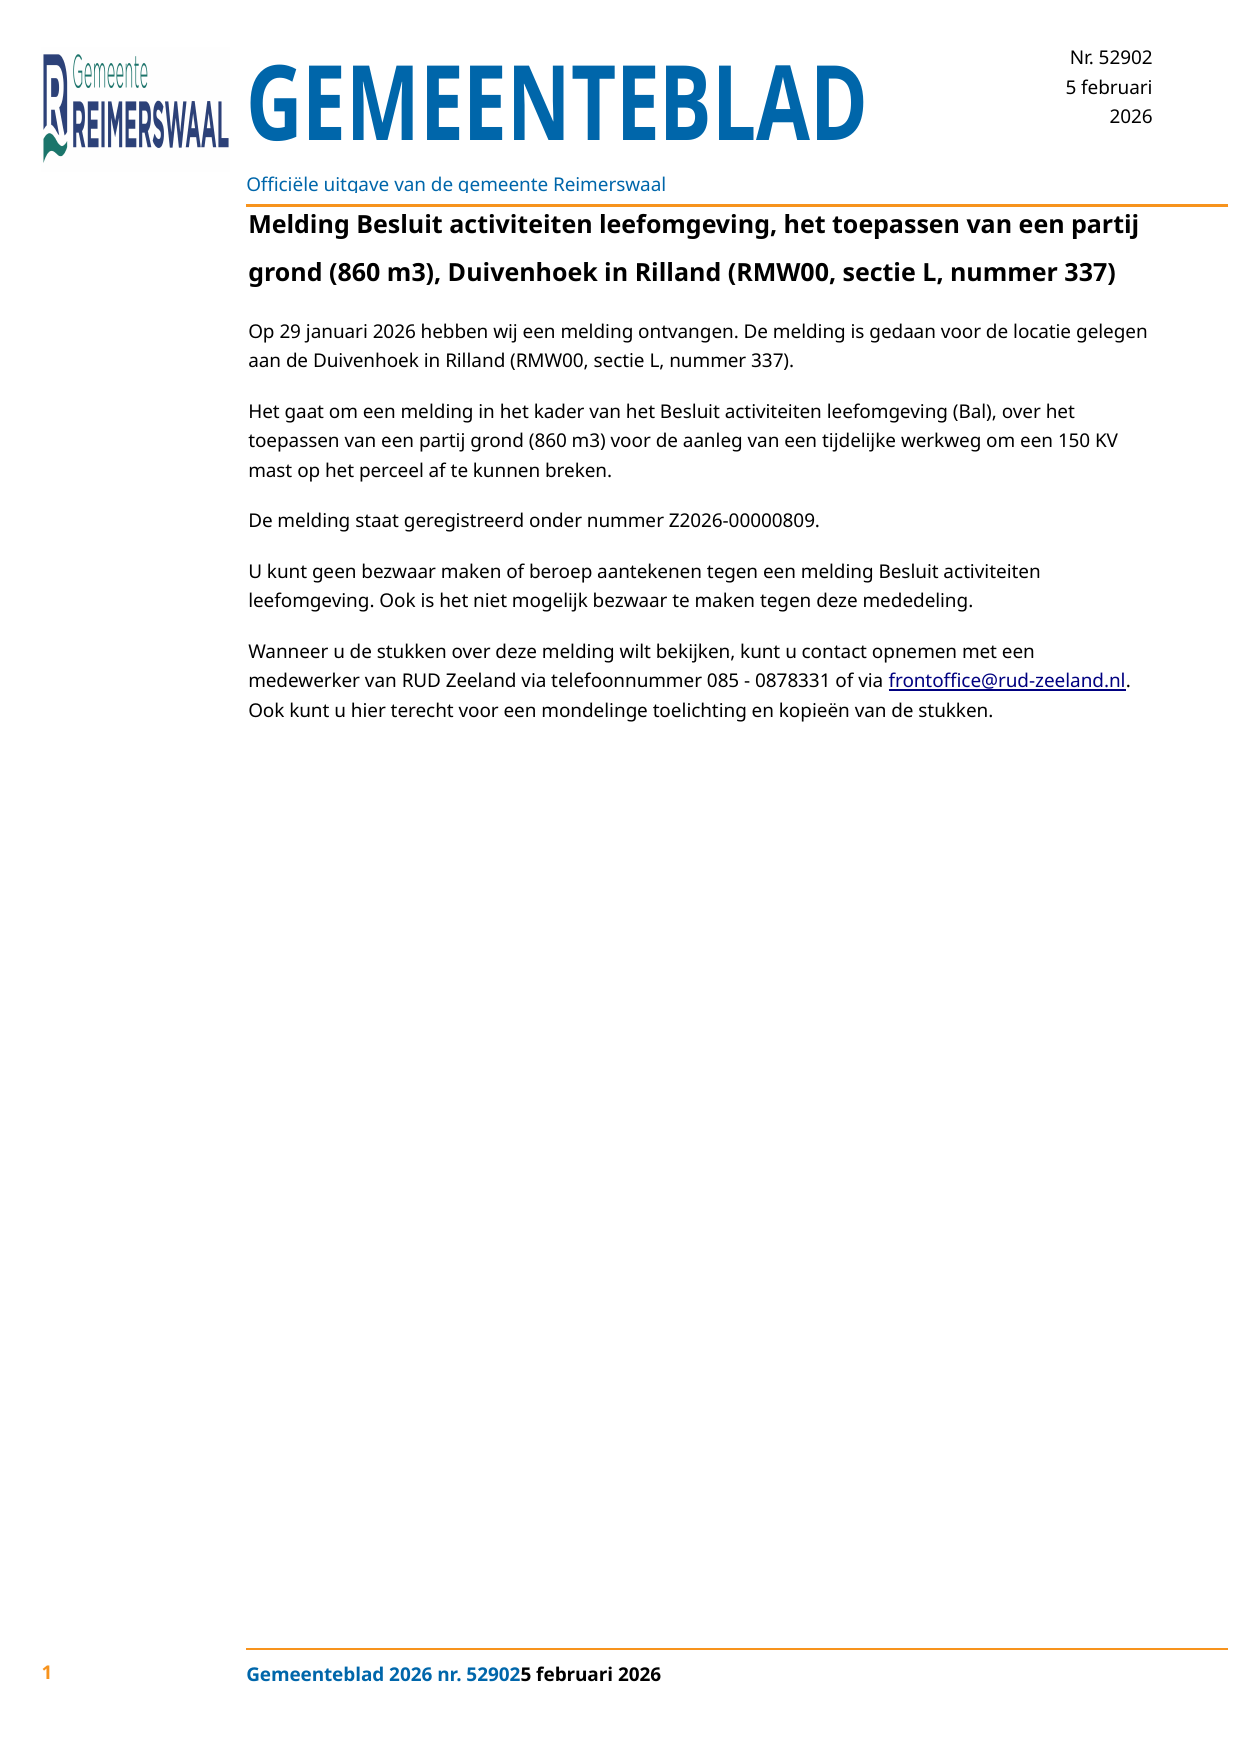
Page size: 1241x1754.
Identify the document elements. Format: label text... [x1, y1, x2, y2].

text De melding staat geregistreerd onder nummer Z2026-00000809. [248, 507, 1152, 533]
text Wanneer u de stukken over deze melding wilt bekijken, kunt u contact opnemen met een medewerker van RUD Zeeland via telefoonnummer 085 - 0878331 of via frontoffice@rud-zeeland.nl. Ook kunt u hier terecht voor een mondelinge toelichting en kopieën van de stukken. [248, 638, 1152, 723]
text Op 29 januari 2026 hebben wij een melding ontvangen. De melding is gedaan voor de locatie gelegen aan de Duivenhoek in Rilland (RMW00, sectie L, nummer 337). [248, 318, 1152, 373]
picture [41, 47, 231, 172]
text Melding Besluit activiteiten leefomgeving, het toepassen van een partij grond (860 m3), Duivenhoek in Rilland (RMW00, sectie L, nummer 337) [248, 207, 1152, 288]
text U kunt geen bezwaar maken of beroep aantekenen tegen een melding Besluit activiteiten leefomgeving. Ook is het niet mogelijk bezwaar te maken tegen deze mededeling. [248, 558, 1152, 613]
text Het gaat om een melding in het kader van het Besluit activiteiten leefomgeving (Bal), over het toepassen van een partij grond (860 m3) voor de aanleg van een tijdelijke werkweg om een 150 KV mast op het perceel af te kunnen breken. [248, 398, 1152, 483]
